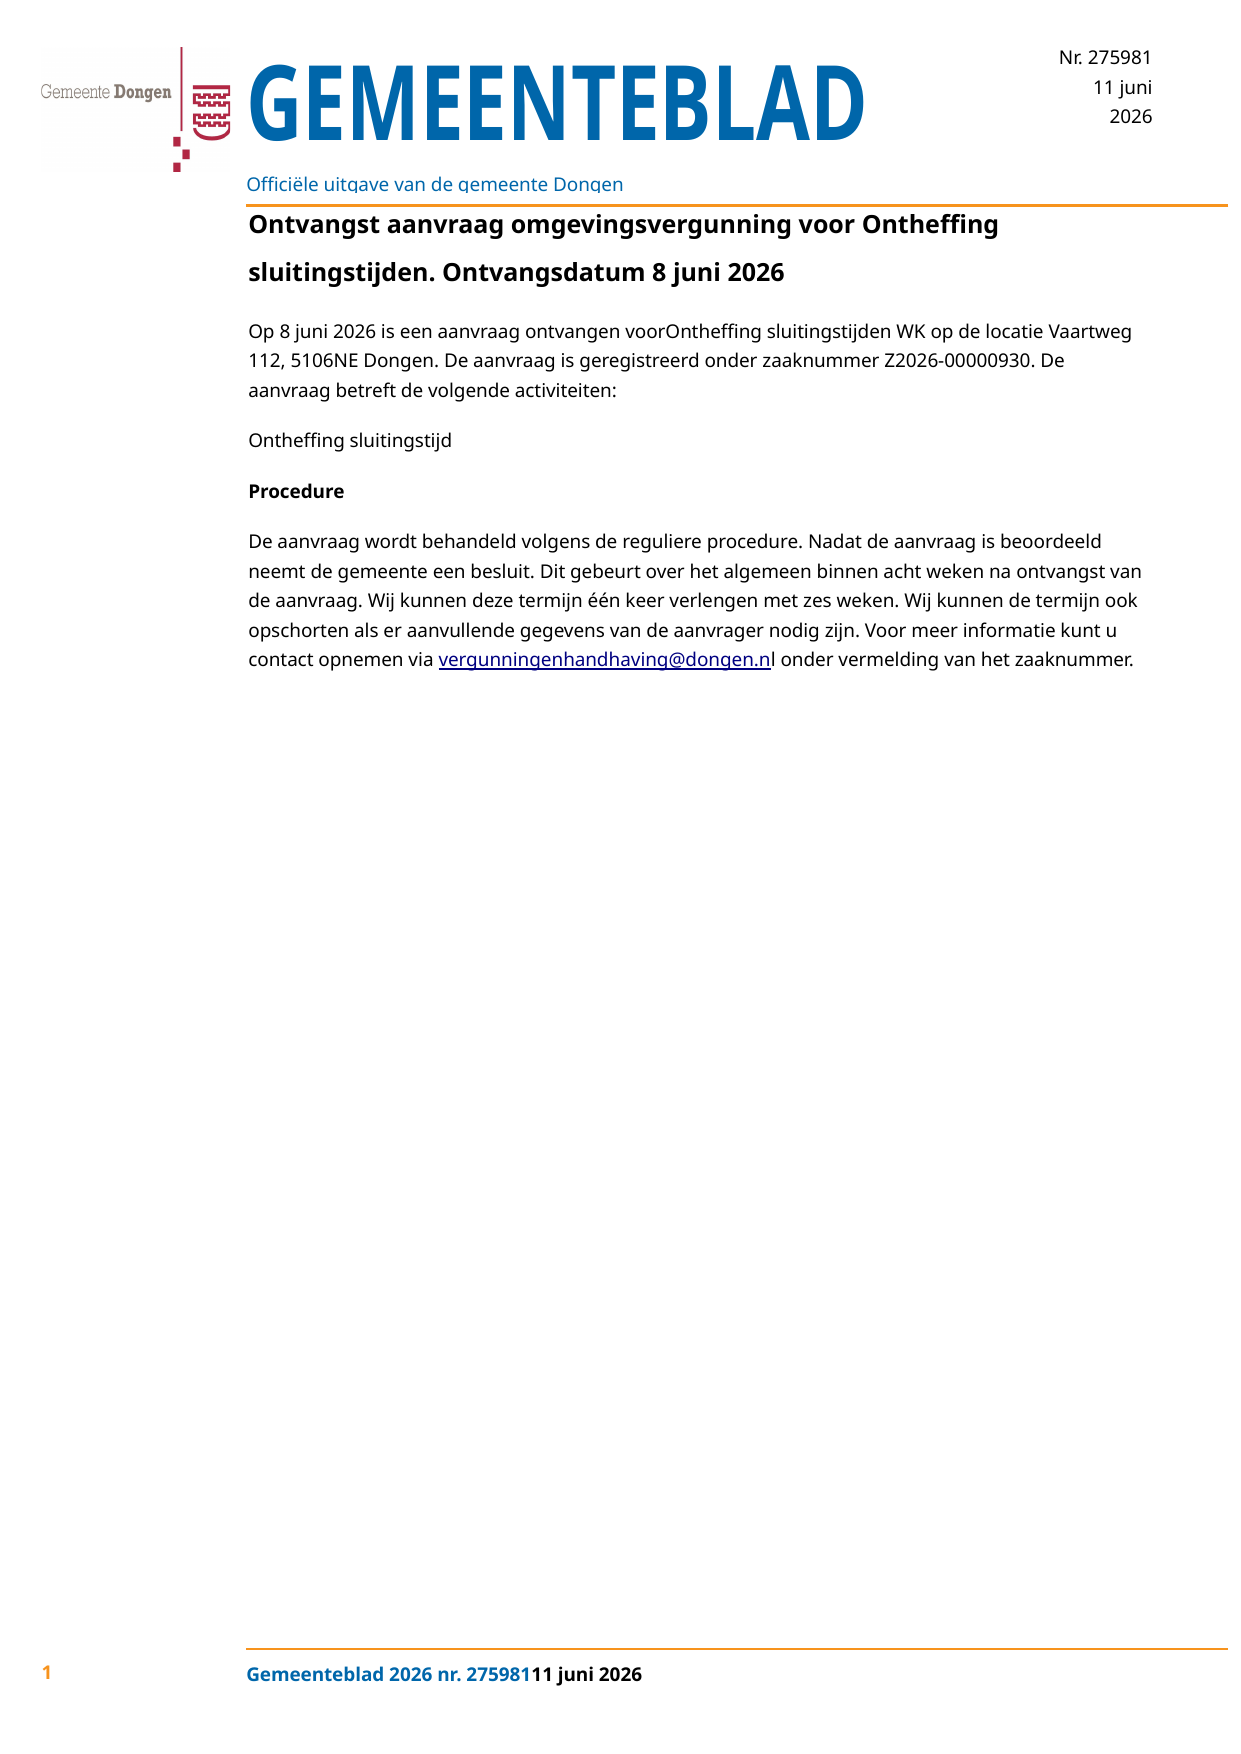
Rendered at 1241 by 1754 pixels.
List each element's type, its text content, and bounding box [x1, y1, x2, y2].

text Op 8 juni 2026 is een aanvraag ontvangen voorOntheffing sluitingstijden WK op de locatie Vaartweg 112, 5106NE Dongen. De aanvraag is geregistreerd onder zaaknummer Z2026-00000930. De aanvraag betreft de volgende activiteiten: [248, 318, 1152, 403]
text Ontvangst aanvraag omgevingsvergunning voor Ontheffing sluitingstijden. Ontvangsdatum 8 juni 2026 [248, 207, 1152, 288]
text De aanvraag wordt behandeld volgens de reguliere procedure. Nadat de aanvraag is beoordeeld neemt de gemeente een besluit. Dit gebeurt over het algemeen binnen acht weken na ontvangst van de aanvraag. Wij kunnen deze termijn één keer verlengen met zes weken. Wij kunnen de termijn ook opschorten als er aanvullende gegevens van de aanvrager nodig zijn. Voor meer informatie kunt u contact opnemen via vergunningenhandhaving@dongen.nl onder vermelding van het zaaknummer. [248, 528, 1152, 672]
picture [41, 47, 231, 172]
text Ontheffing sluitingstijd [248, 427, 1152, 453]
text Procedure [248, 478, 1152, 504]
